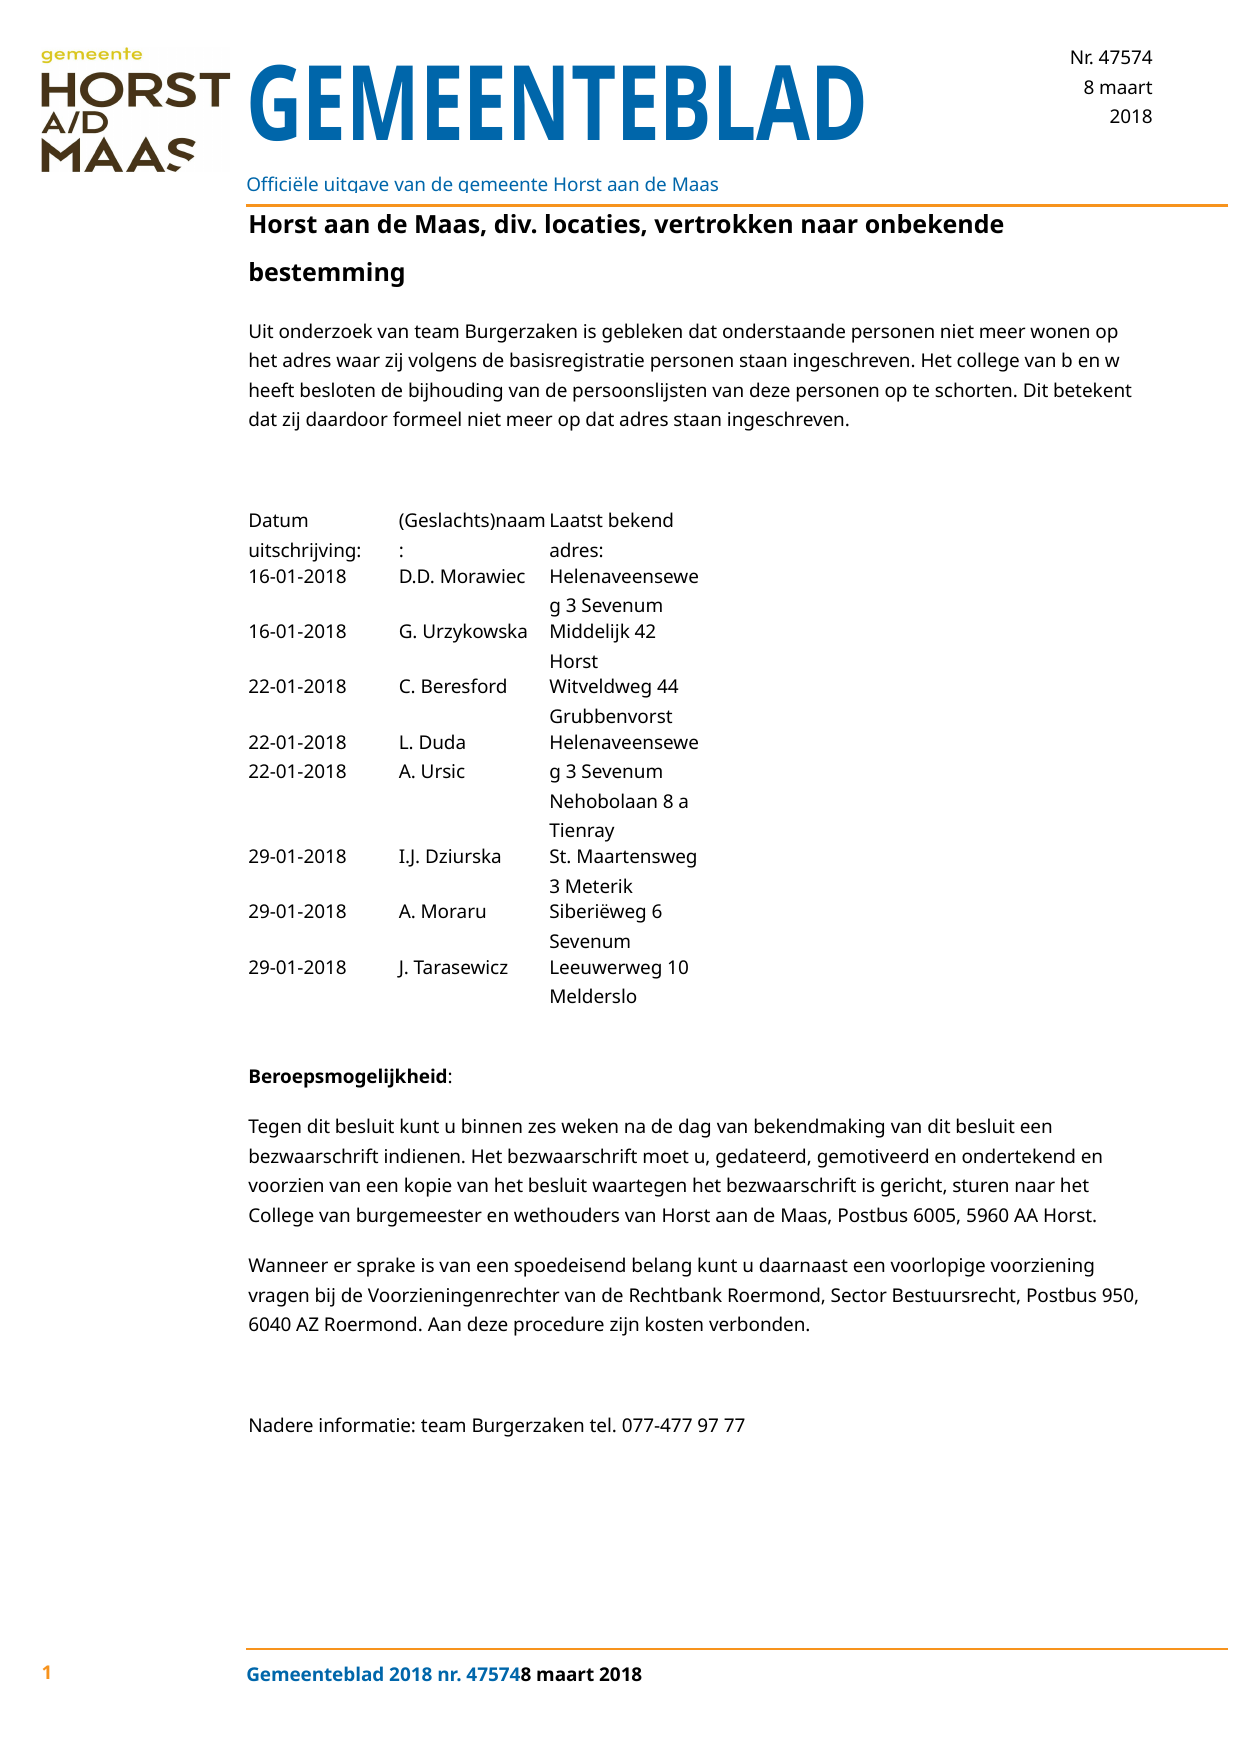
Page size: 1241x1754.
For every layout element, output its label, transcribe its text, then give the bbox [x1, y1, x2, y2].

table_cell Witveldweg 44 Grubbenvorst [549, 674, 700, 729]
table_cell D.D. Morawiec [399, 563, 549, 618]
text Wanneer er sprake is van een spoedeisend belang kunt u daarnaast een voorlopige voorziening vragen bij de Voorzieningenrechter van de Rechtbank Roermond, Sector Bestuursrecht, Postbus 950, 6040 AZ Roermond. Aan deze procedure zijn kosten verbonden. [248, 1252, 1152, 1337]
text Horst aan de Maas, div. locaties, vertrokken naar onbekende bestemming [248, 207, 1152, 288]
text Nadere informatie: team Burgerzaken tel. 077-477 97 77 [248, 1412, 1152, 1438]
table_cell 29-01-2018 [248, 899, 398, 954]
table_cell L. Duda A. Ursic [399, 729, 549, 843]
picture [41, 47, 231, 172]
table_cell 16-01-2018 [248, 618, 398, 673]
text Beroepsmogelijkheid: [248, 1063, 1152, 1089]
table_cell 16-01-2018 [248, 563, 398, 618]
table_cell Leeuwerweg 10 Melderslo [549, 954, 700, 1009]
table_cell J. Tarasewicz [399, 954, 549, 1009]
text Tegen dit besluit kunt u binnen zes weken na de dag van bekendmaking van dit besluit een bezwaarschrift indienen. Het bezwaarschrift moet u, gedateerd, gemotiveerd en ondertekend en voorzien van een kopie van het besluit waartegen het bezwaarschrift is gericht, sturen naar het College van burgemeester en wethouders van Horst aan de Maas, Postbus 6005, 5960 AA Horst. [248, 1113, 1152, 1228]
table_cell Siberiëweg 6 Sevenum [549, 899, 700, 954]
table_cell G. Urzykowska [399, 618, 549, 673]
table_cell Middelijk 42 Horst [549, 618, 700, 673]
table_cell Helenaveenseweg 3 Sevenum [549, 563, 700, 618]
table_cell 29-01-2018 [248, 954, 398, 1009]
table_cell I.J. Dziurska [399, 843, 549, 899]
table_cell 22-01-2018 [248, 674, 398, 729]
table_cell 22-01-2018 22-01-2018 [248, 729, 398, 843]
table_cell Helenaveenseweg 3 Sevenum Nehobolaan 8 a Tienray [549, 729, 700, 843]
table_cell 29-01-2018 [248, 843, 398, 899]
text Uit onderzoek van team Burgerzaken is gebleken dat onderstaande personen niet meer wonen op het adres waar zij volgens de basisregistratie personen staan ingeschreven. Het college van b en w heeft besloten de bijhouding van de persoonslijsten van deze personen op te schorten. Dit betekent dat zij daardoor formeel niet meer op dat adres staan ingeschreven. [248, 318, 1152, 432]
table_cell C. Beresford [399, 674, 549, 729]
table_header (Geslachts)naam: [399, 508, 549, 563]
table_header Laatst bekend adres: [549, 508, 700, 563]
table_cell A. Moraru [399, 899, 549, 954]
table_cell St. Maartensweg 3 Meterik [549, 843, 700, 899]
table_header Datum uitschrijving: [248, 508, 398, 563]
